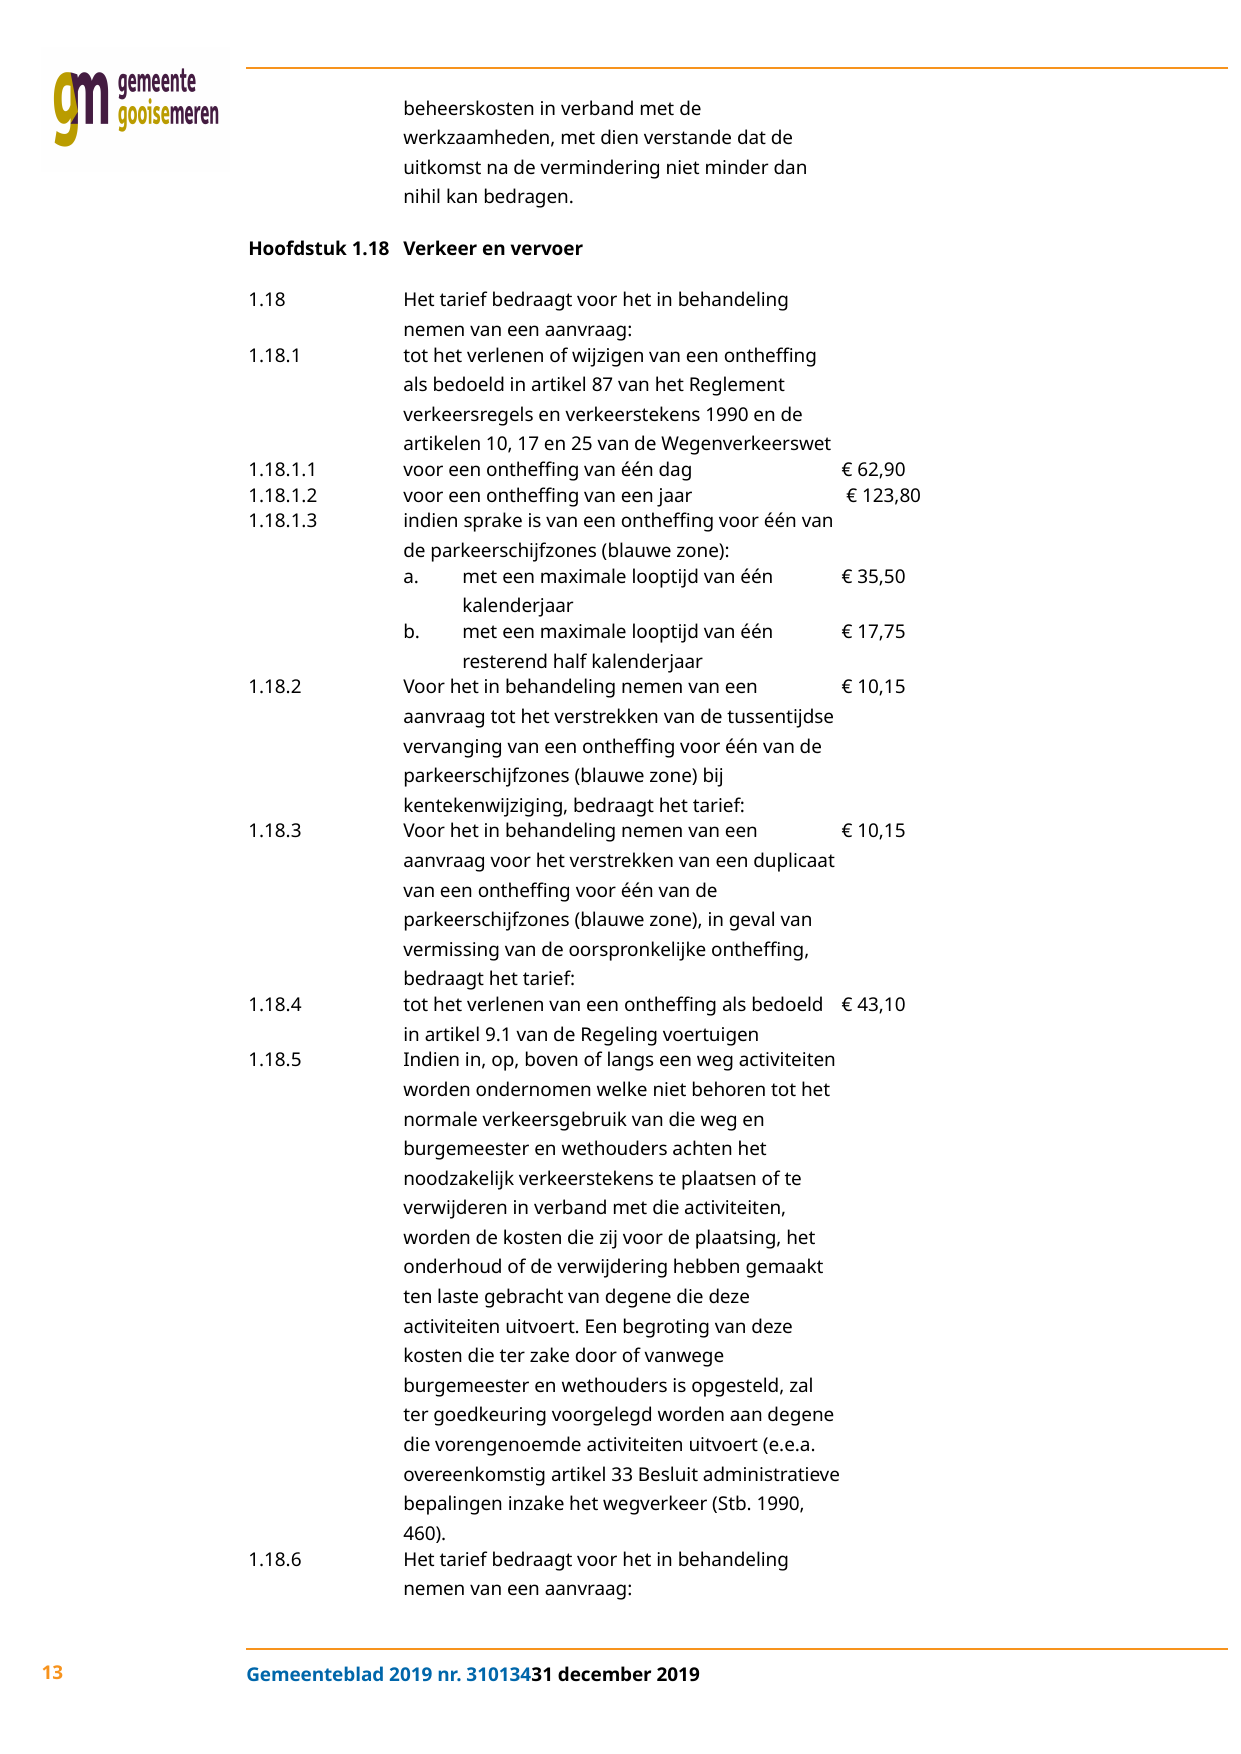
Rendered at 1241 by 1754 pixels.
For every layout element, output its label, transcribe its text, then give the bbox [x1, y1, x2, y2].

table_cell € 43,10 [841, 991, 996, 1047]
table_cell voor een ontheffing van een jaar [403, 482, 841, 508]
picture [41, 47, 231, 172]
table_cell [248, 261, 403, 286]
table_cell 1.18.1.1 [248, 456, 403, 482]
table_cell Het tarief bedraagt voor het in behandeling nemen van een aanvraag: [403, 286, 841, 342]
table_cell tot het verlenen van een ontheffing als bedoeld in artikel 9.1 van de Regeling voertuigen [403, 991, 841, 1047]
table_cell [403, 261, 841, 286]
table_cell [841, 95, 996, 209]
table_cell beheerskosten in verband met de werkzaamheden, met dien verstande dat de uitkomst na de vermindering niet minder dan nihil kan bedragen. [403, 95, 841, 209]
table_cell € 17,75 [841, 618, 996, 674]
table_cell Verkeer en vervoer [403, 235, 841, 261]
table_cell [248, 563, 403, 618]
table_cell Voor het in behandeling nemen van een aanvraag voor het verstrekken van een duplicaat van een ontheffing voor één van de parkeerschijfzones (blauwe zone), in geval van vermissing van de oorspronkelijke ontheffing, bedraagt het tarief: [403, 818, 841, 991]
table_cell met een maximale looptijd van één kalenderjaar [403, 563, 841, 618]
table_cell [841, 286, 996, 342]
table_cell € 62,90 [841, 456, 996, 482]
table_cell 1.18.1.2 [248, 482, 403, 508]
table_cell Het tarief bedraagt voor het in behandeling nemen van een aanvraag: [403, 1546, 841, 1601]
table_cell € 123,80 [841, 482, 996, 508]
table_cell € 35,50 [841, 563, 996, 618]
table_cell 1.18.4 [248, 991, 403, 1047]
table_cell tot het verlenen of wijzigen van een ontheffing als bedoeld in artikel 87 van het Reglement verkeersregels en verkeerstekens 1990 en de artikelen 10, 17 en 25 van de Wegenverkeerswet [403, 342, 841, 456]
table_cell [403, 209, 841, 235]
table_cell 1.18.2 [248, 674, 403, 818]
table_cell [841, 209, 996, 235]
table_cell Indien in, op, boven of langs een weg activiteiten worden ondernomen welke niet behoren tot het normale verkeersgebruik van die weg en burgemeester en wethouders achten het noodzakelijk verkeerstekens te plaatsen of te verwijderen in verband met die activiteiten, worden de kosten die zij voor de plaatsing, het onderhoud of de verwijdering hebben gemaakt ten laste gebracht van degene die deze activiteiten uitvoert. Een begroting van deze kosten die ter zake door of vanwege burgemeester en wethouders is opgesteld, zal ter goedkeuring voorgelegd worden aan degene die vorengenoemde activiteiten uitvoert (e.e.a. overeenkomstig artikel 33 Besluit administratieve bepalingen inzake het wegverkeer (Stb. 1990, 460). [403, 1047, 841, 1546]
table_cell 1.18.5 [248, 1047, 403, 1546]
table_cell [841, 261, 996, 286]
table_cell indien sprake is van een ontheffing voor één van de parkeerschijfzones (blauwe zone): [403, 508, 841, 563]
table_cell [841, 1546, 996, 1601]
table_cell 1.18.1.3 [248, 508, 403, 563]
table_cell [841, 1047, 996, 1546]
table_cell Voor het in behandeling nemen van een aanvraag tot het verstrekken van de tussentijdse vervanging van een ontheffing voor één van de parkeerschijfzones (blauwe zone) bij kentekenwijziging, bedraagt het tarief: [403, 674, 841, 818]
table_cell € 10,15 [841, 674, 996, 818]
table_cell [841, 342, 996, 456]
table_cell Hoofdstuk 1.18 [248, 235, 403, 261]
table_cell [841, 508, 996, 563]
table_cell 1.18.6 [248, 1546, 403, 1601]
table_cell 1.18.3 [248, 818, 403, 991]
table_cell [248, 95, 403, 209]
table_cell 1.18 [248, 286, 403, 342]
table_cell € 10,15 [841, 818, 996, 991]
table_cell [248, 618, 403, 674]
table_cell [248, 209, 403, 235]
table_cell [841, 235, 996, 261]
table_cell voor een ontheffing van één dag [403, 456, 841, 482]
table_cell 1.18.1 [248, 342, 403, 456]
table_cell met een maximale looptijd van één resterend half kalenderjaar [403, 618, 841, 674]
